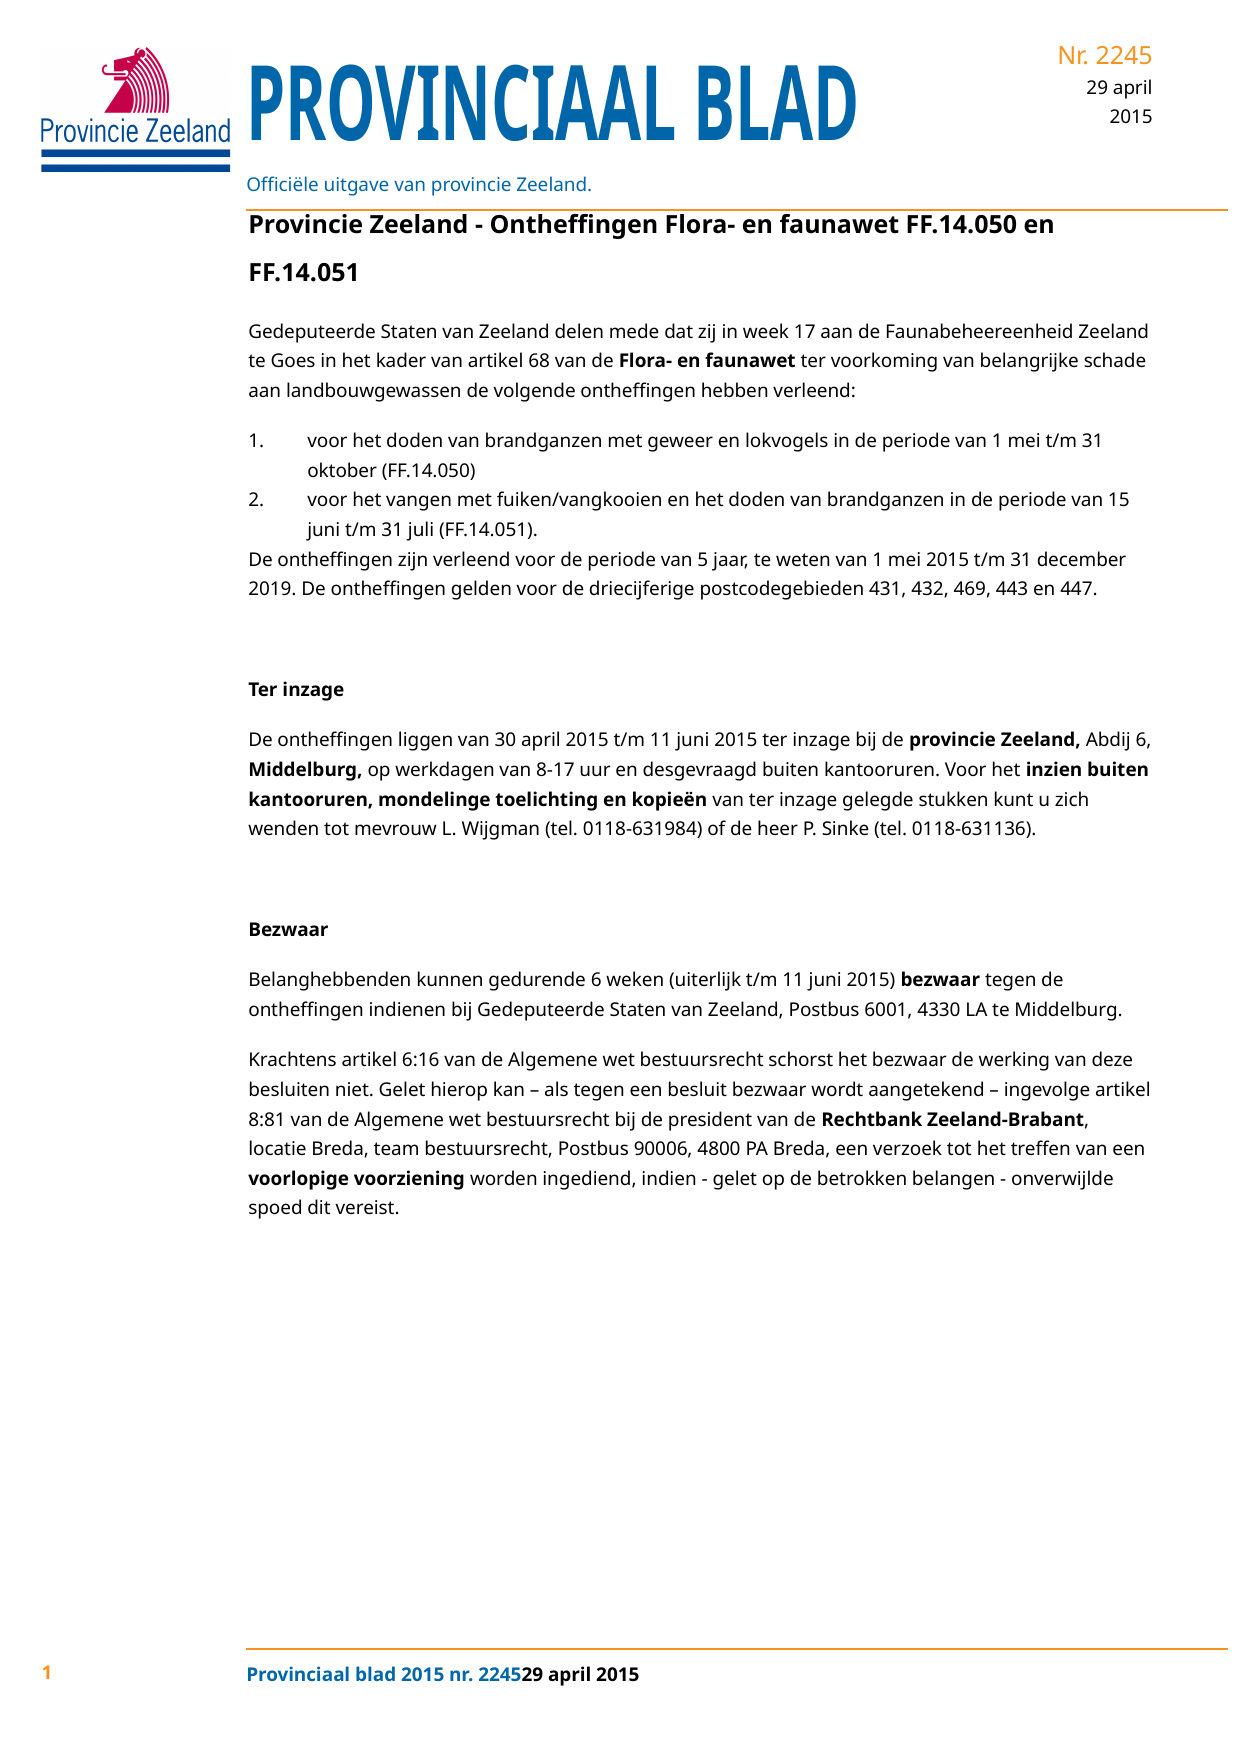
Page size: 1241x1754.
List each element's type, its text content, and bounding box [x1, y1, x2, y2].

text Gedeputeerde Staten van Zeeland delen mede dat zij in week 17 aan de Faunabeheereenheid Zeeland te Goes in het kader van artikel 68 van de Flora- en faunawet ter voorkoming van belangrijke schade aan landbouwgewassen de volgende ontheffingen hebben verleend: [248, 318, 1152, 403]
text Ter inzage [248, 676, 1152, 702]
text Belanghebbenden kunnen gedurende 6 weken (uiterlijk t/m 11 juni 2015) bezwaar tegen de ontheffingen indienen bij Gedeputeerde Staten van Zeeland, Postbus 6001, 4330 LA te Middelburg. [248, 967, 1152, 1022]
list voor het doden van brandganzen met geweer en lokvogels in de periode van 1 mei t/m 31 oktober (FF.14.050) [248, 427, 1152, 483]
picture [41, 47, 231, 172]
text Provincie Zeeland - Ontheffingen Flora- en faunawet FF.14.050 en FF.14.051 [248, 211, 1152, 288]
text Bezwaar [248, 916, 1152, 942]
text Krachtens artikel 6:16 van de Algemene wet bestuursrecht schorst het bezwaar de werking van deze besluiten niet. Gelet hierop kan – als tegen een besluit bezwaar wordt aangetekend – ingevolge artikel 8:81 van de Algemene wet bestuursrecht bij de president van de Rechtbank Zeeland-Brabant, locatie Breda, team bestuursrecht, Postbus 90006, 4800 PA Breda, een verzoek tot het treffen van een voorlopige voorziening worden ingediend, indien - gelet op de betrokken belangen - onverwijlde spoed dit vereist. [248, 1047, 1152, 1220]
list voor het vangen met fuiken/vangkooien en het doden van brandganzen in de periode van 15 juni t/m 31 juli (FF.14.051). [248, 487, 1152, 542]
text De ontheffingen zijn verleend voor de periode van 5 jaar, te weten van 1 mei 2015 t/m 31 december 2019. De ontheffingen gelden voor de driecijferige postcodegebieden 431, 432, 469, 443 en 447. [248, 546, 1152, 601]
text De ontheffingen liggen van 30 april 2015 t/m 11 juni 2015 ter inzage bij de provincie Zeeland, Abdij 6, Middelburg, op werkdagen van 8-17 uur en desgevraagd buiten kantooruren. Voor het inzien buiten kantooruren, mondelinge toelichting en kopieën van ter inzage gelegde stukken kunt u zich wenden tot mevrouw L. Wijgman (tel. 0118-631984) of de heer P. Sinke (tel. 0118-631136). [248, 727, 1152, 841]
